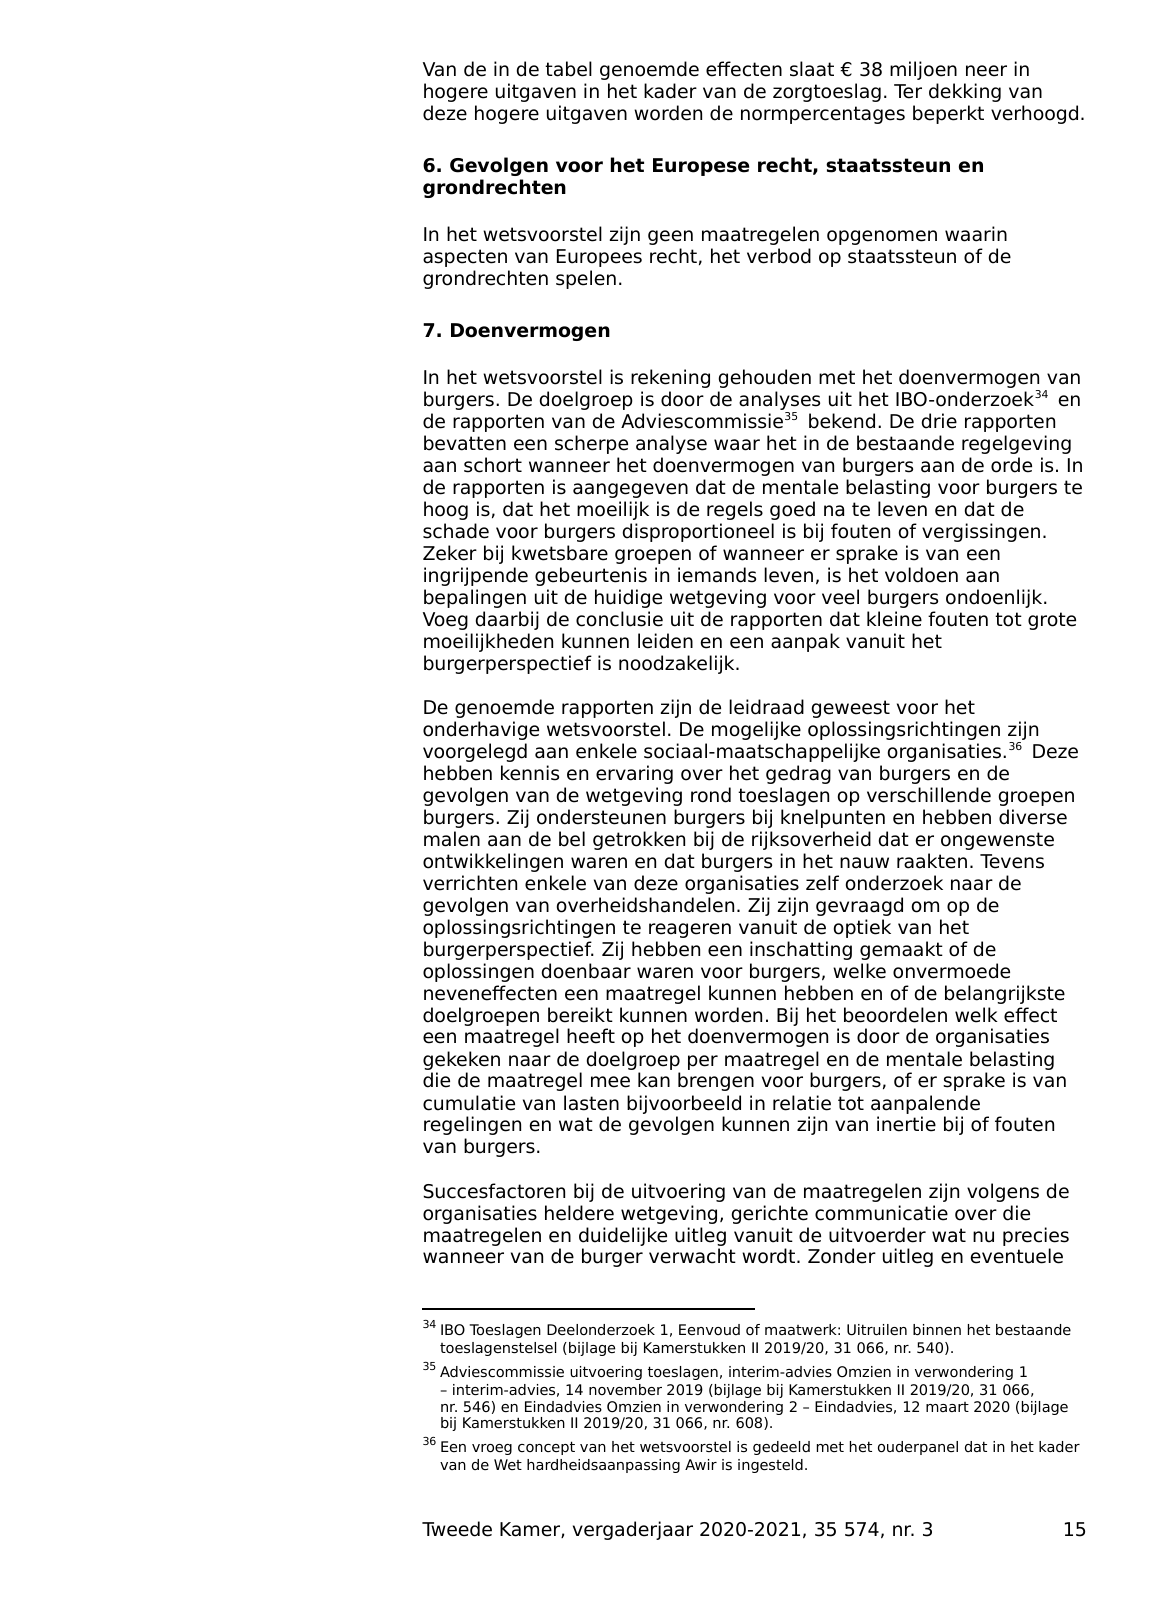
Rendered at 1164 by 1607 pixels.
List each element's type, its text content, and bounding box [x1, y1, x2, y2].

subtitle 6. Gevolgen voor het Europese recht, staatssteun en grondrechten [422, 155, 1087, 199]
text Van de in de tabel genoemde effecten slaat € 38 miljoen neer in hogere uitgaven in het kader van de zorgtoeslag. Ter dekking van deze hogere uitgaven worden de normpercentages beperkt verhoogd. [422, 59, 1087, 125]
text In het wetsvoorstel zijn geen maatregelen opgenomen waarin aspecten van Europees recht, het verbod op staatssteun of de grondrechten spelen. [422, 224, 1087, 290]
text Adviescommissie uitvoering toeslagen, interim-advies Omzien in verwondering 1 – interim-advies, 14 november 2019 (bijlage bij Kamerstukken II 2019/20, 31 066, nr. 546) en Eindadvies Omzien in verwondering 2 – Eindadvies, 12 maart 2020 (bijlage bij Kamerstukken II 2019/20, 31 066, nr. 608). [422, 1360, 1087, 1432]
text IBO Toeslagen Deelonderzoek 1, Eenvoud of maatwerk: Uitruilen binnen het bestaande toeslagenstelsel (bijlage bij Kamerstukken II 2019/20, 31 066, nr. 540). [422, 1318, 1087, 1357]
text Een vroeg concept van het wetsvoorstel is gedeeld met het ouderpanel dat in het kader van de Wet hardheidsaanpassing Awir is ingesteld. [422, 1435, 1087, 1474]
text In het wetsvoorstel is rekening gehouden met het doenvermogen van burgers. De doelgroep is door de analyses uit het IBO-onderzoek en de rapporten van de Adviescommissie bekend. De drie rapporten bevatten een scherpe analyse waar het in de bestaande regelgeving aan schort wanneer het doenvermogen van burgers aan de orde is. In de rapporten is aangegeven dat de mentale belasting voor burgers te hoog is, dat het moeilijk is de regels goed na te leven en dat de schade voor burgers disproportioneel is bij fouten of vergissingen. Zeker bij kwetsbare groepen of wanneer er sprake is van een ingrijpende gebeurtenis in iemands leven, is het voldoen aan bepalingen uit de huidige wetgeving voor veel burgers ondoenlijk. Voeg daarbij de conclusie uit de rapporten dat kleine fouten tot grote moeilijkheden kunnen leiden en een aanpak vanuit het burgerperspectief is noodzakelijk. [422, 367, 1087, 674]
subtitle 7. Doenvermogen [422, 320, 1087, 342]
text De genoemde rapporten zijn de leidraad geweest voor het onderhavige wetsvoorstel. De mogelijke oplossingsrichtingen zijn voorgelegd aan enkele sociaal-maatschappelijke organisaties. Deze hebben kennis en ervaring over het gedrag van burgers en de gevolgen van de wetgeving rond toeslagen op verschillende groepen burgers. Zij ondersteunen burgers bij knelpunten en hebben diverse malen aan de bel getrokken bij de rijksoverheid dat er ongewenste ontwikkelingen waren en dat burgers in het nauw raakten. Tevens verrichten enkele van deze organisaties zelf onderzoek naar de gevolgen van overheidshandelen. Zij zijn gevraagd om op de oplossingsrichtingen te reageren vanuit de optiek van het burgerperspectief. Zij hebben een inschatting gemaakt of de oplossingen doenbaar waren voor burgers, welke onvermoede neveneffecten een maatregel kunnen hebben en of de belangrijkste doelgroepen bereikt kunnen worden. Bij het beoordelen welk effect een maatregel heeft op het doenvermogen is door de organisaties gekeken naar de doelgroep per maatregel en de mentale belasting die de maatregel mee kan brengen voor burgers, of er sprake is van cumulatie van lasten bijvoorbeeld in relatie tot aanpalende regelingen en wat de gevolgen kunnen zijn van inertie bij of fouten van burgers. [422, 697, 1087, 1158]
text Succesfactoren bij de uitvoering van de maatregelen zijn volgens de organisaties heldere wetgeving, gerichte communicatie over die maatregelen en duidelijke uitleg vanuit de uitvoerder wat nu precies wanneer van de burger verwacht wordt. Zonder uitleg en eventuele [422, 1181, 1087, 1268]
